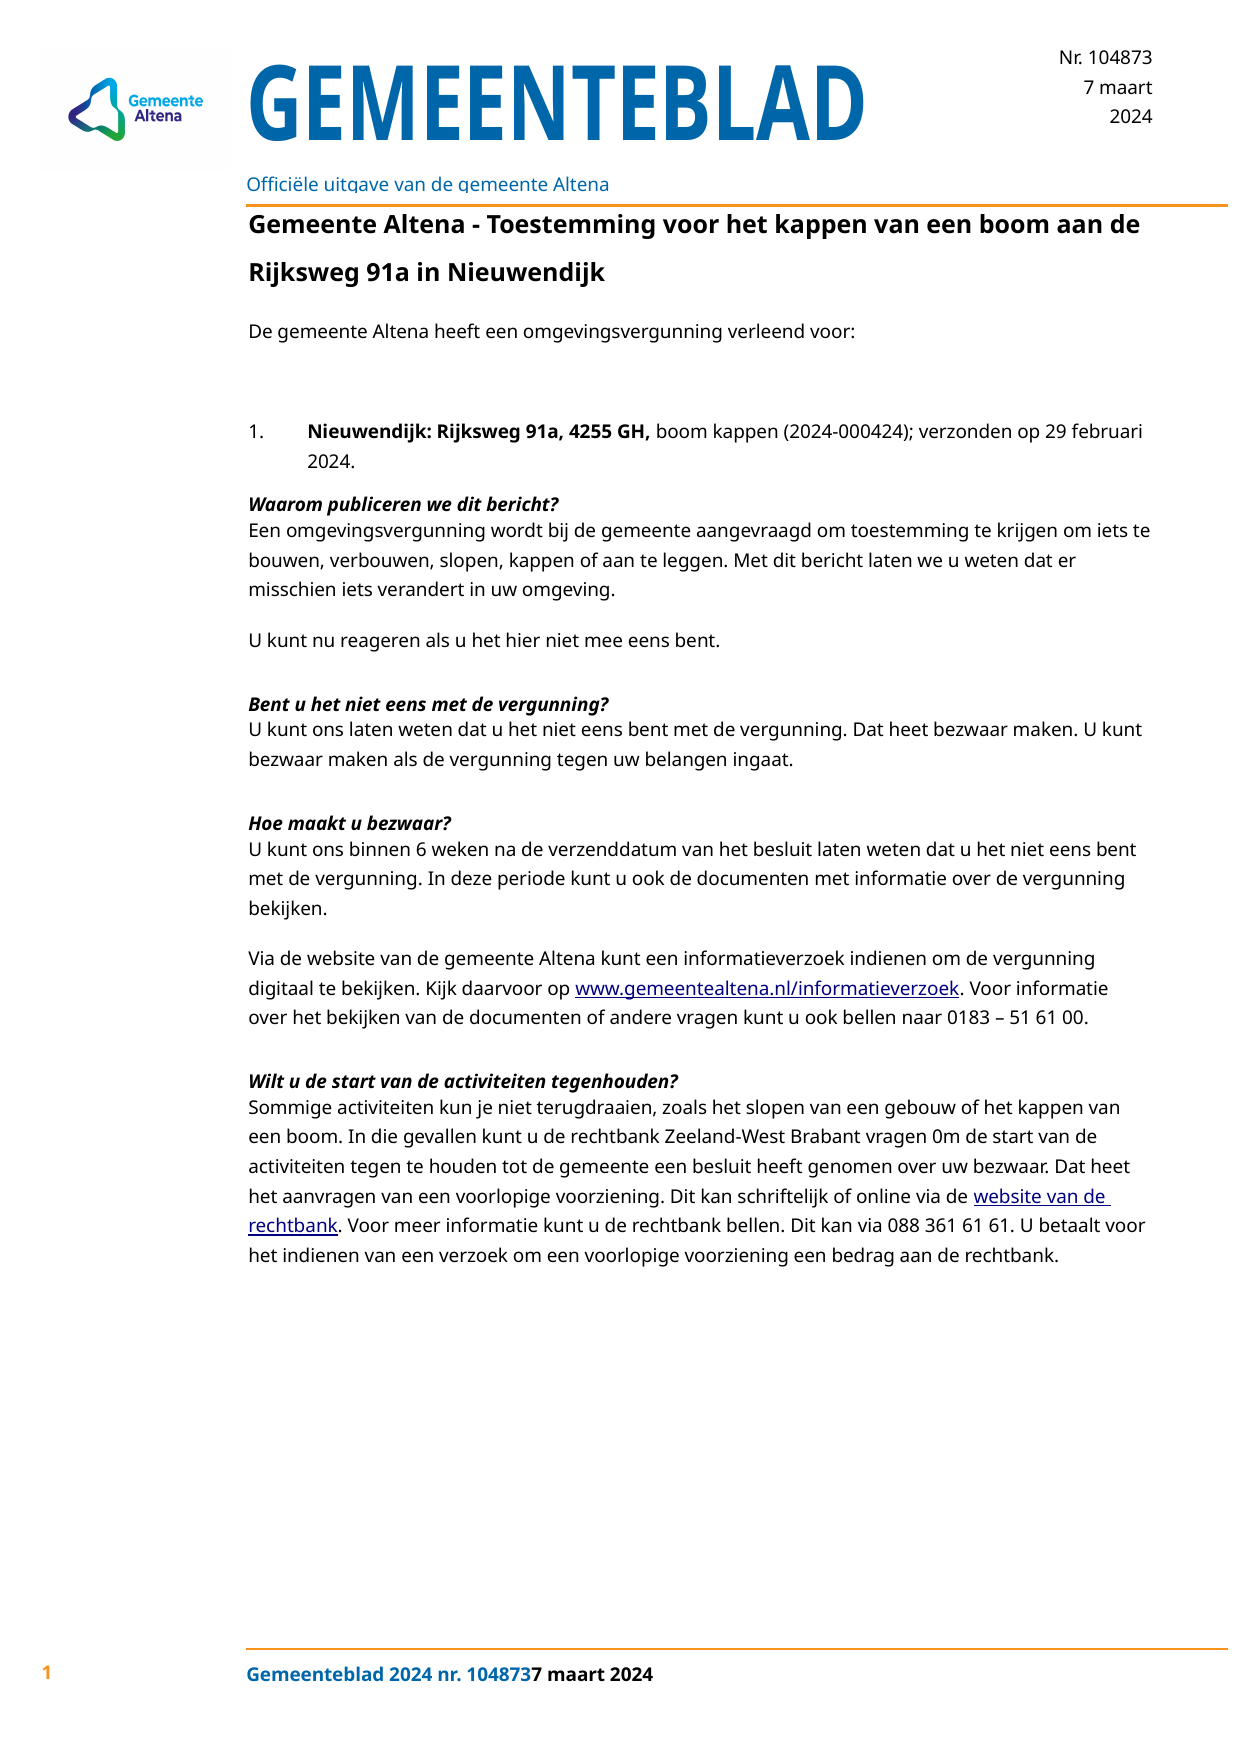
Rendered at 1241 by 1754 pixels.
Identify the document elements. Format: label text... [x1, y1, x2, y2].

list Nieuwendijk: Rijksweg 91a, 4255 GH, boom kappen (2024-000424); verzonden op 29 februari 2024. [248, 419, 1152, 474]
text U kunt nu reageren als u het hier niet mee eens bent. [248, 627, 1152, 652]
text Sommige activiteiten kun je niet terugdraaien, zoals het slopen van een gebouw of het kappen van een boom. In die gevallen kunt u de rechtbank Zeeland-West Brabant vragen 0m de start van de activiteiten tegen te houden tot de gemeente een besluit heeft genomen over uw bezwaar. Dat heet het aanvragen van een voorlopige voorziening. Dit kan schriftelijk of online via de website van de rechtbank. Voor meer informatie kunt u de rechtbank bellen. Dit kan via 088 361 61 61. U betaalt voor het indienen van een verzoek om een voorlopige voorziening een bedrag aan de rechtbank. [248, 1094, 1152, 1268]
text De gemeente Altena heeft een omgevingsvergunning verleend voor: [248, 318, 1152, 344]
text Wilt u de start van de activiteiten tegenhouden? [248, 1068, 1152, 1094]
text Gemeente Altena - Toestemming voor het kappen van een boom aan de Rijksweg 91a in Nieuwendijk [248, 207, 1152, 288]
text Waarom publiceren we dit bericht? [248, 491, 1152, 517]
text Een omgevingsvergunning wordt bij de gemeente aangevraagd om toestemming te krijgen om iets te bouwen, verbouwen, slopen, kappen of aan te leggen. Met dit bericht laten we u weten dat er misschien iets verandert in uw omgeving. [248, 517, 1152, 602]
text Hoe maakt u bezwaar? [248, 810, 1152, 836]
text U kunt ons binnen 6 weken na de verzenddatum van het besluit laten weten dat u het niet eens bent met de vergunning. In deze periode kunt u ook de documenten met informatie over de vergunning bekijken. [248, 836, 1152, 921]
text Bent u het niet eens met de vergunning? [248, 691, 1152, 716]
text U kunt ons laten weten dat u het niet eens bent met de vergunning. Dat heet bezwaar maken. U kunt bezwaar maken als de vergunning tegen uw belangen ingaat. [248, 716, 1152, 772]
picture [41, 47, 231, 172]
text Via de website van de gemeente Altena kunt een informatieverzoek indienen om de vergunning digitaal te bekijken. Kijk daarvoor op www.gemeentealtena.nl/informatieverzoek. Voor informatie over het bekijken van de documenten of andere vragen kunt u ook bellen naar 0183 – 51 61 00. [248, 945, 1152, 1030]
